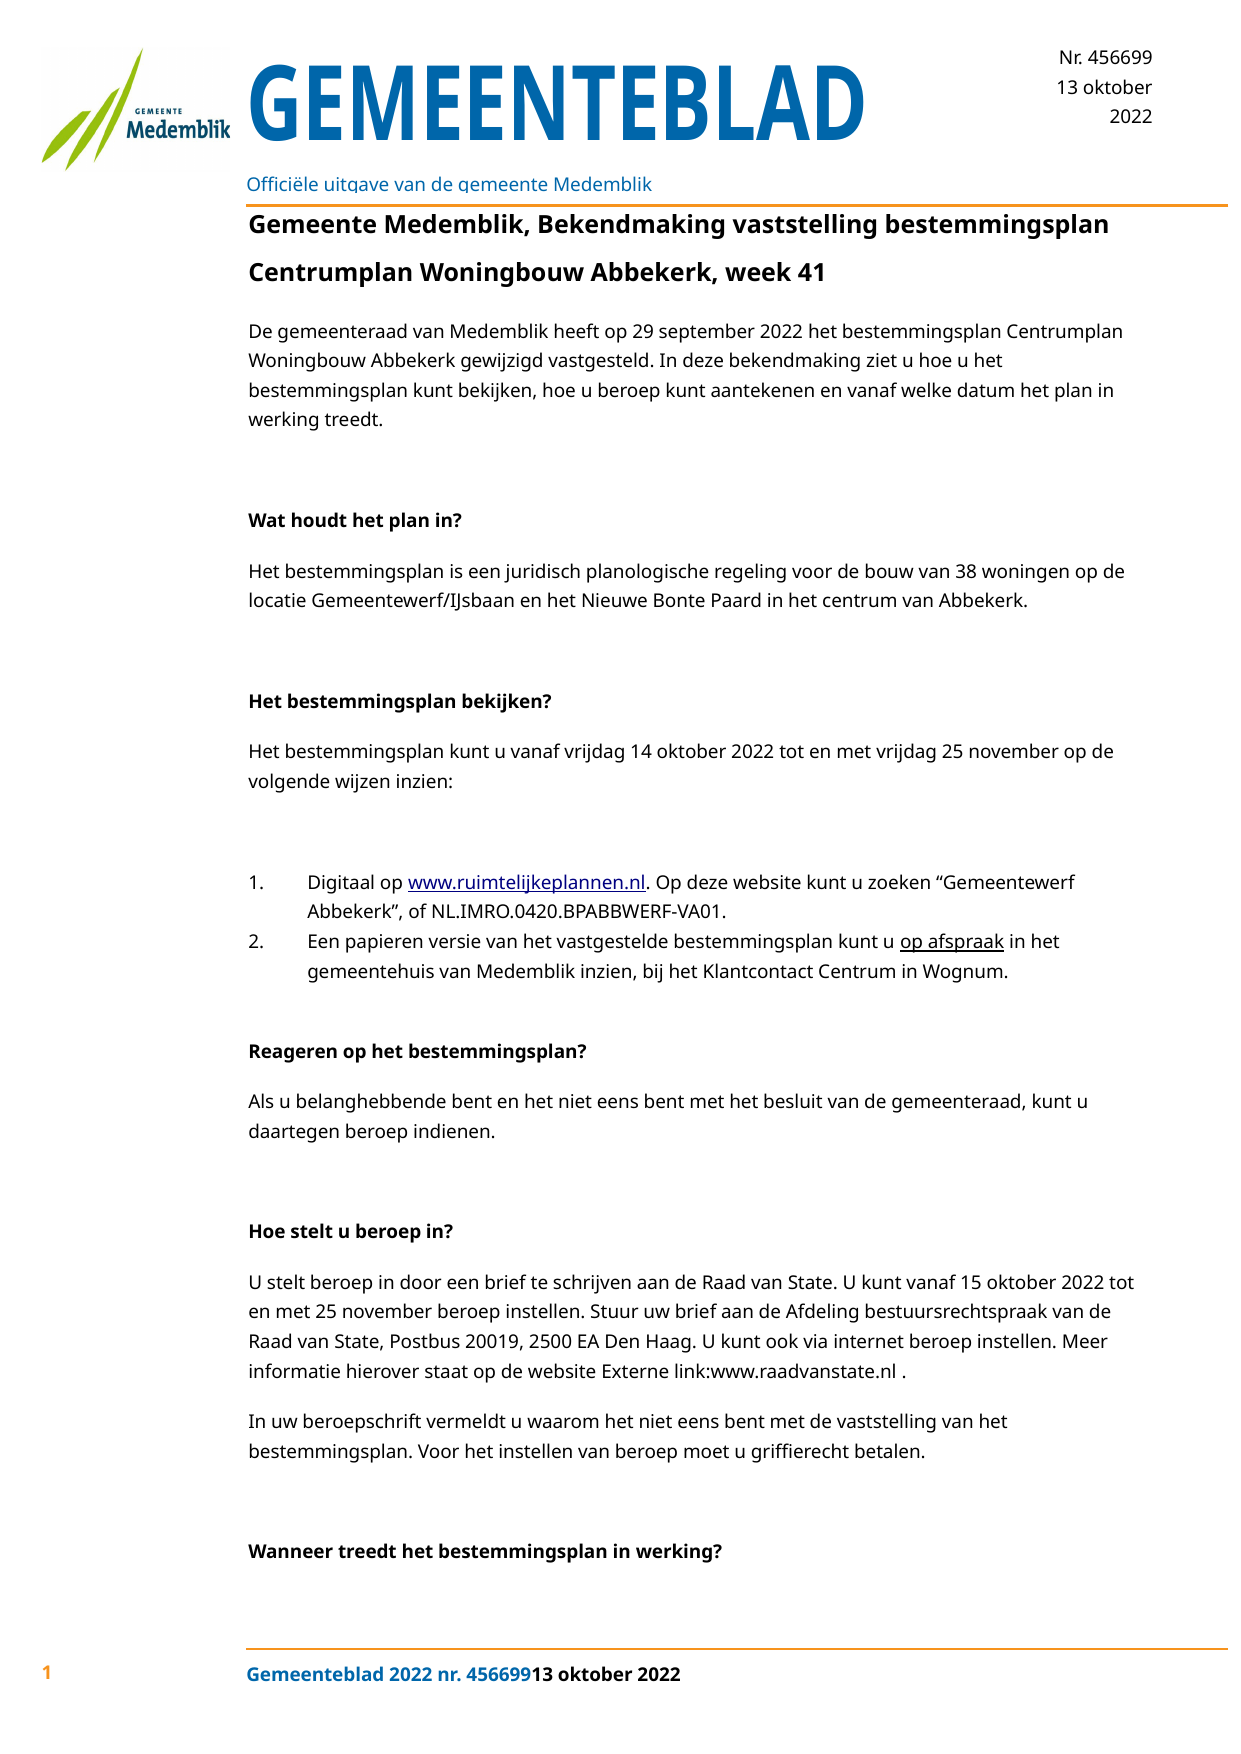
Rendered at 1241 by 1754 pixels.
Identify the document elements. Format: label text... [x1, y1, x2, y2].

text U stelt beroep in door een brief te schrijven aan de Raad van State. U kunt vanaf 15 oktober 2022 tot en met 25 november beroep instellen. Stuur uw brief aan de Afdeling bestuursrechtspraak van de Raad van State, Postbus 20019, 2500 EA Den Haag. U kunt ook via internet beroep instellen. Meer informatie hierover staat op de website Externe link:www.raadvanstate.nl . [248, 1269, 1152, 1384]
list Digitaal op www.ruimtelijkeplannen.nl. Op deze website kunt u zoeken “Gemeentewerf Abbekerk”, of NL.IMRO.0420.BPABBWERF-VA01. [248, 869, 1152, 924]
text Reageren op het bestemmingsplan? [248, 1038, 1152, 1064]
text Wanneer treedt het bestemmingsplan in werking? [248, 1539, 1152, 1564]
text In uw beroepschrift vermeldt u waarom het niet eens bent met de vaststelling van het bestemmingsplan. Voor het instellen van beroep moet u griffierecht betalen. [248, 1408, 1152, 1464]
picture [41, 47, 231, 172]
list Een papieren versie van het vastgestelde bestemmingsplan kunt u op afspraak in het gemeentehuis van Medemblik inzien, bij het Klantcontact Centrum in Wognum. [248, 928, 1152, 984]
text Het bestemmingsplan kunt u vanaf vrijdag 14 oktober 2022 tot en met vrijdag 25 november op de volgende wijzen inzien: [248, 739, 1152, 794]
text Gemeente Medemblik, Bekendmaking vaststelling bestemmingsplan Centrumplan Woningbouw Abbekerk, week 41 [248, 207, 1152, 288]
text Als u belanghebbende bent en het niet eens bent met het besluit van de gemeenteraad, kunt u daartegen beroep indienen. [248, 1088, 1152, 1144]
text De gemeenteraad van Medemblik heeft op 29 september 2022 het bestemmingsplan Centrumplan Woningbouw Abbekerk gewijzigd vastgesteld. In deze bekendmaking ziet u hoe u het bestemmingsplan kunt bekijken, hoe u beroep kunt aantekenen en vanaf welke datum het plan in werking treedt. [248, 318, 1152, 432]
text Hoe stelt u beroep in? [248, 1219, 1152, 1244]
text Het bestemmingsplan bekijken? [248, 688, 1152, 714]
text Wat houdt het plan in? [248, 507, 1152, 533]
text Het bestemmingsplan is een juridisch planologische regeling voor de bouw van 38 woningen op de locatie Gemeentewerf/IJsbaan en het Nieuwe Bonte Paard in het centrum van Abbekerk. [248, 558, 1152, 613]
